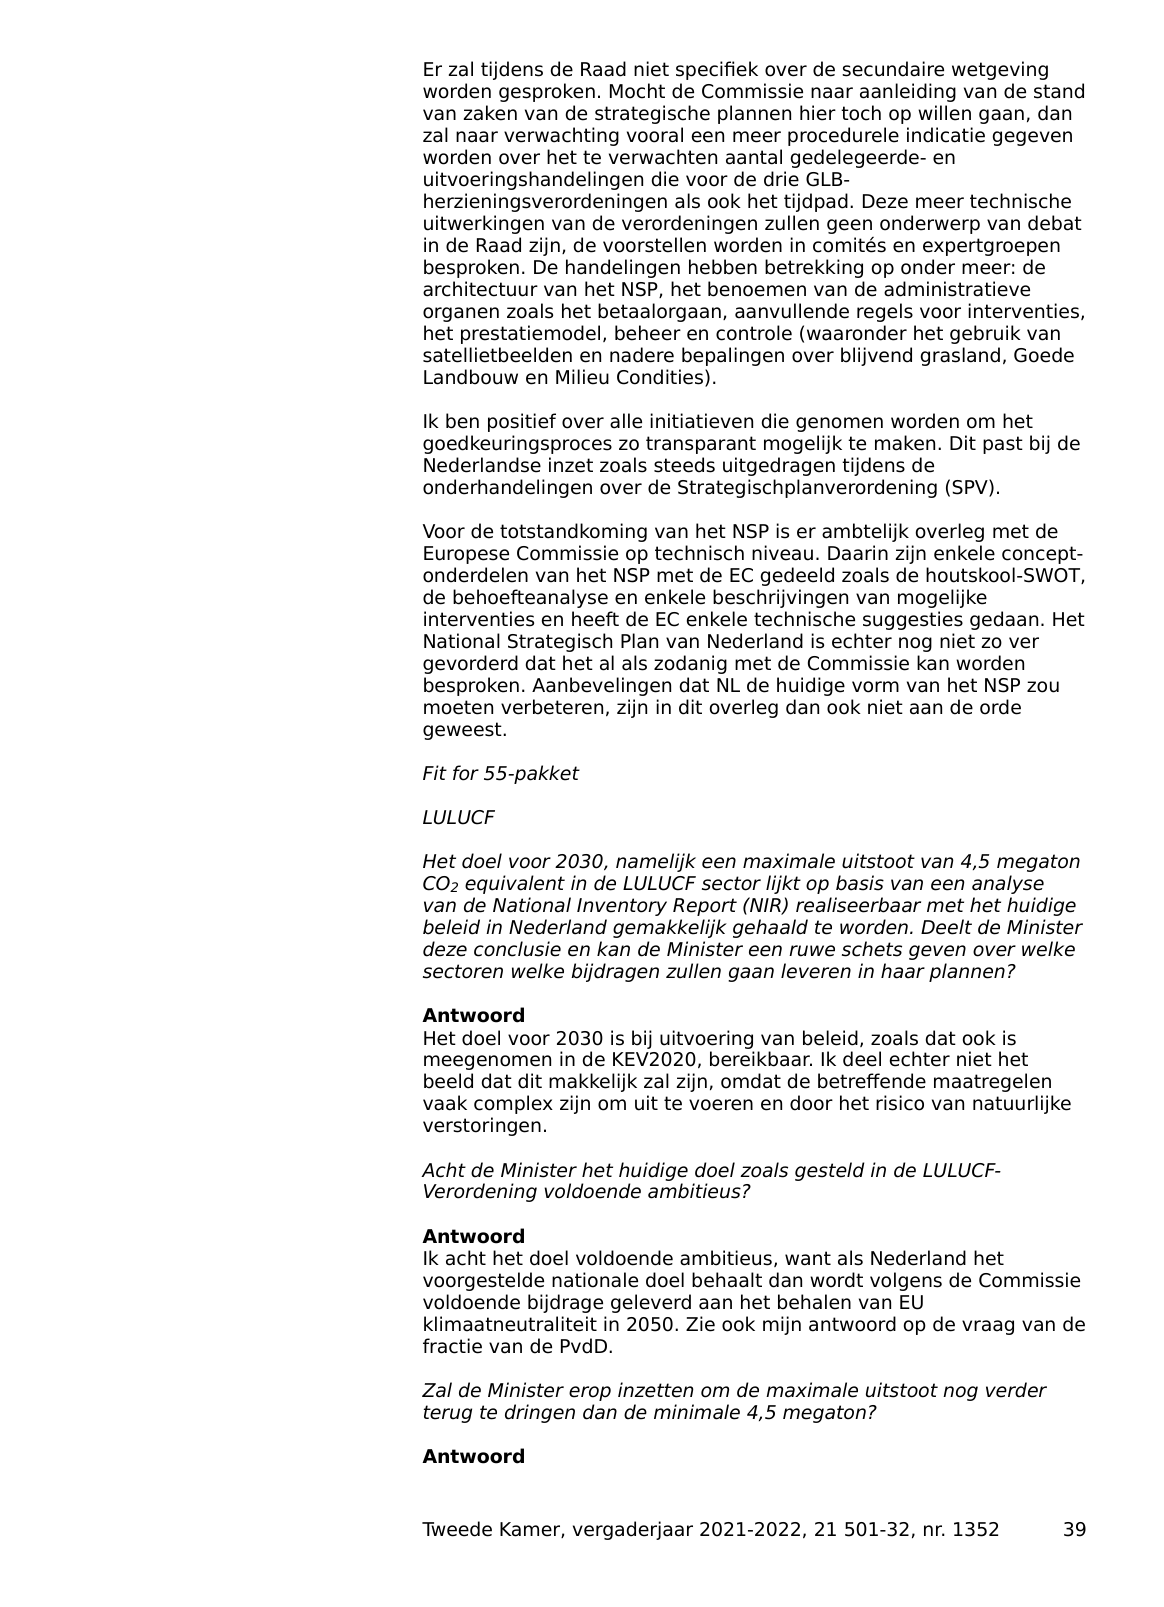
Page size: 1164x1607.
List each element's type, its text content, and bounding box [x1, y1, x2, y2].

text Ik ben positief over alle initiatieven die genomen worden om het goedkeuringsproces zo transparant mogelijk te maken. Dit past bij de Nederlandse inzet zoals steeds uitgedragen tijdens de onderhandelingen over de Strategischplanverordening (SPV). [422, 411, 1087, 499]
text Antwoord [422, 1005, 1087, 1027]
subtitle Fit for 55-pakket [422, 763, 1087, 785]
text Zal de Minister erop inzetten om de maximale uitstoot nog verder terug te dringen dan de minimale 4,5 megaton? [422, 1380, 1087, 1424]
text Antwoord [422, 1226, 1087, 1248]
subtitle LULUCF [422, 807, 1087, 829]
text Het doel voor 2030 is bij uitvoering van beleid, zoals dat ook is meegenomen in de KEV2020, bereikbaar. Ik deel echter niet het beeld dat dit makkelijk zal zijn, omdat de betreffende maatregelen vaak complex zijn om uit te voeren en door het risico van natuurlijke verstoringen. [422, 1027, 1087, 1137]
text Voor de totstandkoming van het NSP is er ambtelijk overleg met de Europese Commissie op technisch niveau. Daarin zijn enkele concept-onderdelen van het NSP met de EC gedeeld zoals de houtskool-SWOT, de behoefteanalyse en enkele beschrijvingen van mogelijke interventies en heeft de EC enkele technische suggesties gedaan. Het National Strategisch Plan van Nederland is echter nog niet zo ver gevorderd dat het al als zodanig met de Commissie kan worden besproken. Aanbevelingen dat NL de huidige vorm van het NSP zou moeten verbeteren, zijn in dit overleg dan ook niet aan de orde geweest. [422, 521, 1087, 741]
text Het doel voor 2030, namelijk een maximale uitstoot van 4,5 megaton CO2 equivalent in de LULUCF sector lijkt op basis van een analyse van de National Inventory Report (NIR) realiseerbaar met het huidige beleid in Nederland gemakkelijk gehaald te worden. Deelt de Minister deze conclusie en kan de Minister een ruwe schets geven over welke sectoren welke bijdragen zullen gaan leveren in haar plannen? [422, 851, 1087, 983]
text Ik acht het doel voldoende ambitieus, want als Nederland het voorgestelde nationale doel behaalt dan wordt volgens de Commissie voldoende bijdrage geleverd aan het behalen van EU klimaatneutraliteit in 2050. Zie ook mijn antwoord op de vraag van de fractie van de PvdD. [422, 1248, 1087, 1357]
text Antwoord [422, 1446, 1087, 1468]
text Acht de Minister het huidige doel zoals gesteld in de LULUCF-Verordening voldoende ambitieus? [422, 1159, 1087, 1203]
text Er zal tijdens de Raad niet specifiek over de secundaire wetgeving worden gesproken. Mocht de Commissie naar aanleiding van de stand van zaken van de strategische plannen hier toch op willen gaan, dan zal naar verwachting vooral een meer procedurele indicatie gegeven worden over het te verwachten aantal gedelegeerde- en uitvoeringshandelingen die voor de drie GLB-herzieningsverordeningen als ook het tijdpad. Deze meer technische uitwerkingen van de verordeningen zullen geen onderwerp van debat in de Raad zijn, de voorstellen worden in comités en expertgroepen besproken. De handelingen hebben betrekking op onder meer: de architectuur van het NSP, het benoemen van de administratieve organen zoals het betaalorgaan, aanvullende regels voor interventies, het prestatiemodel, beheer en controle (waaronder het gebruik van satellietbeelden en nadere bepalingen over blijvend grasland, Goede Landbouw en Milieu Condities). [422, 59, 1087, 389]
